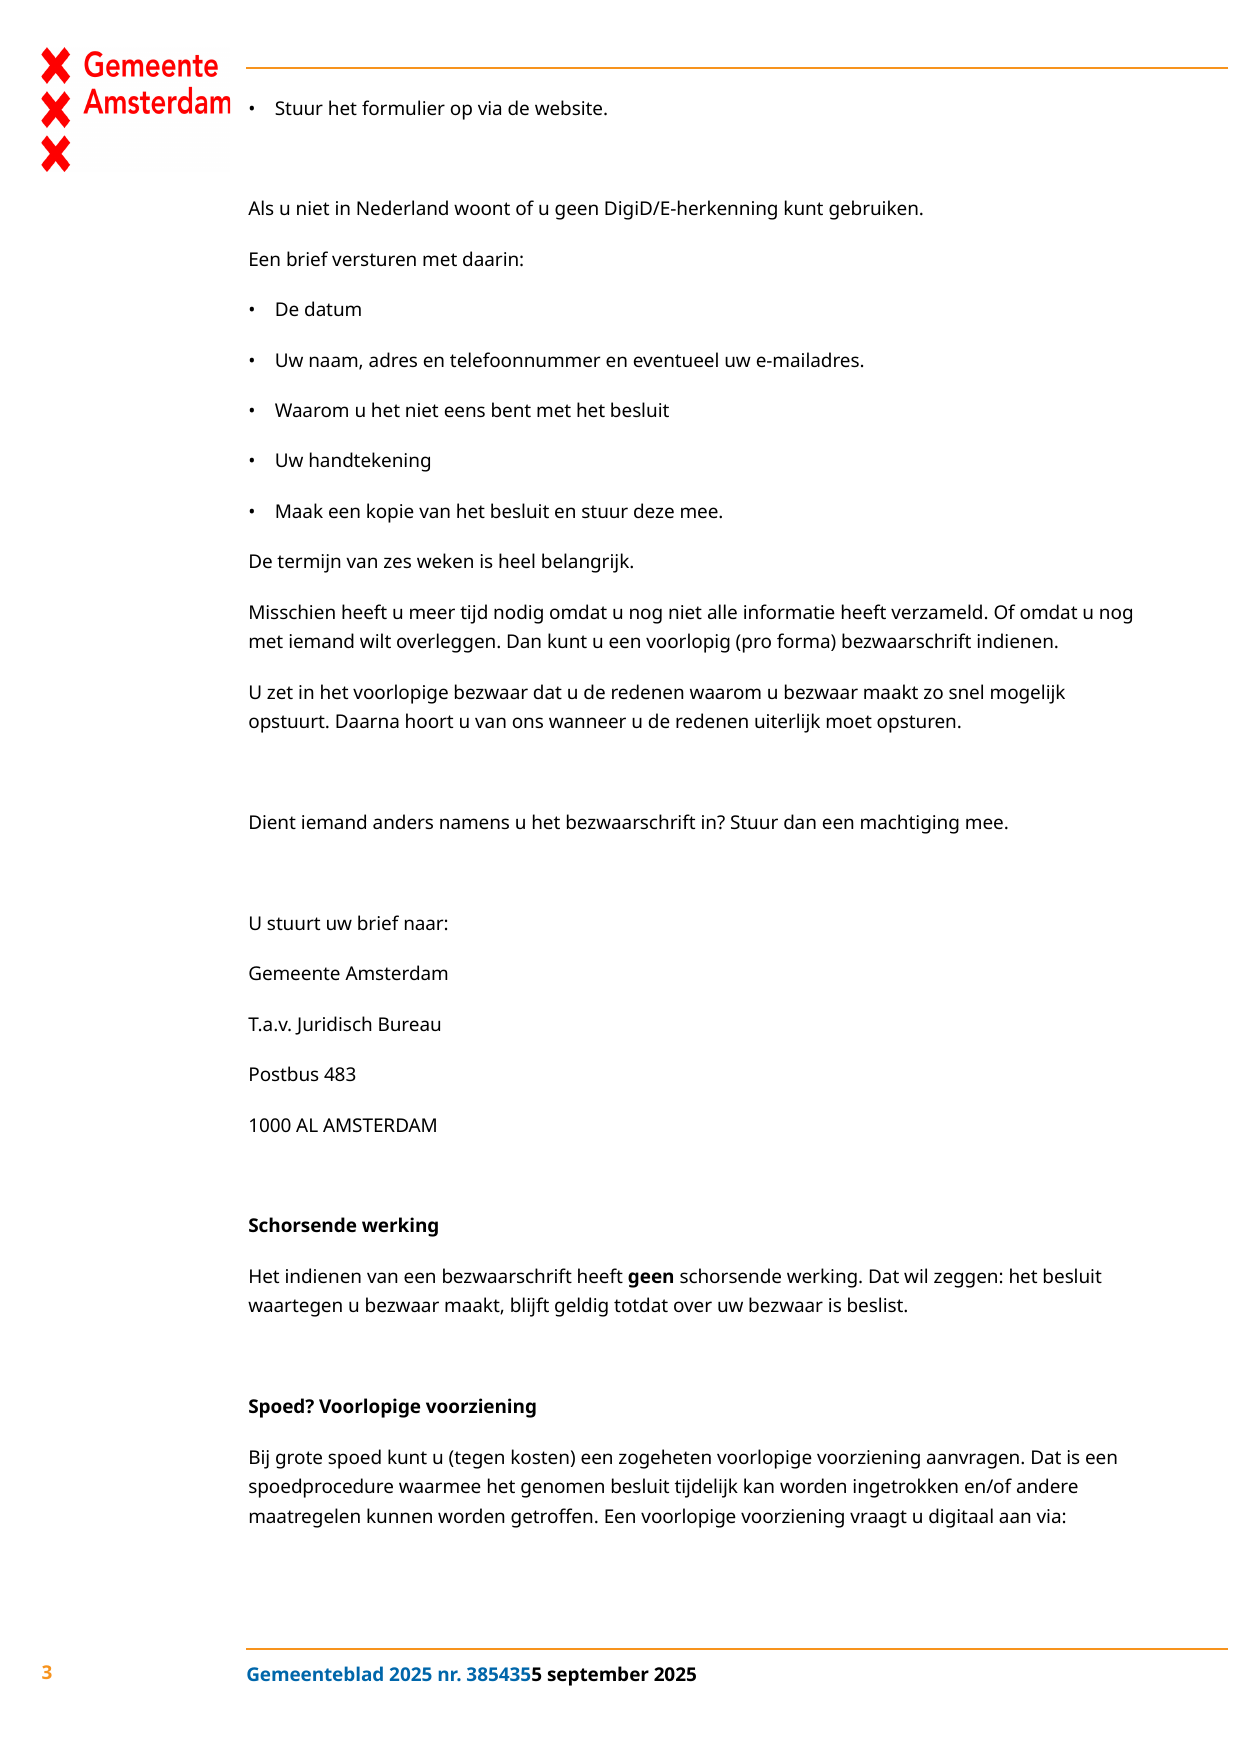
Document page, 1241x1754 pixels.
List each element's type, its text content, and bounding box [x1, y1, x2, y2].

text T.a.v. Juridisch Bureau [248, 1011, 1152, 1037]
text • Maak een kopie van het besluit en stuur deze mee. [248, 498, 1152, 524]
text Een brief versturen met daarin: [248, 246, 1152, 272]
text De termijn van zes weken is heel belangrijk. [248, 548, 1152, 574]
text • Stuur het formulier op via de website. [248, 95, 1152, 121]
text Het indienen van een bezwaarschrift heeft geen schorsende werking. Dat wil zeggen: het besluit waartegen u bezwaar maakt, blijft geldig totdat over uw bezwaar is beslist. [248, 1263, 1152, 1318]
text U zet in het voorlopige bezwaar dat u de redenen waarom u bezwaar maakt zo snel mogelijk opstuurt. Daarna hoort u van ons wanneer u de redenen uiterlijk moet opsturen. [248, 679, 1152, 734]
picture [41, 47, 231, 172]
text Dient iemand anders namens u het bezwaarschrift in? Stuur dan een machtiging mee. [248, 809, 1152, 835]
text Als u niet in Nederland woont of u geen DigiD/E-herkenning kunt gebruiken. [248, 196, 1152, 221]
text U stuurt uw brief naar: [248, 910, 1152, 936]
text 1000 AL AMSTERDAM [248, 1112, 1152, 1138]
text • De datum [248, 296, 1152, 322]
text Bij grote spoed kunt u (tegen kosten) een zogeheten voorlopige voorziening aanvragen. Dat is een spoedprocedure waarmee het genomen besluit tijdelijk kan worden ingetrokken en/of andere maatregelen kunnen worden getroffen. Een voorlopige voorziening vraagt u digitaal aan via: [248, 1444, 1152, 1529]
text Gemeente Amsterdam [248, 961, 1152, 986]
text Schorsende werking [248, 1213, 1152, 1238]
text • Waarom u het niet eens bent met het besluit [248, 397, 1152, 423]
text Misschien heeft u meer tijd nodig omdat u nog niet alle informatie heeft verzameld. Of omdat u nog met iemand wilt overleggen. Dan kunt u een voorlopig (pro forma) bezwaarschrift indienen. [248, 599, 1152, 654]
text • Uw naam, adres en telefoonnummer en eventueel uw e-mailadres. [248, 347, 1152, 373]
text • Uw handtekening [248, 448, 1152, 473]
text Postbus 483 [248, 1061, 1152, 1087]
text Spoed? Voorlopige voorziening [248, 1393, 1152, 1419]
